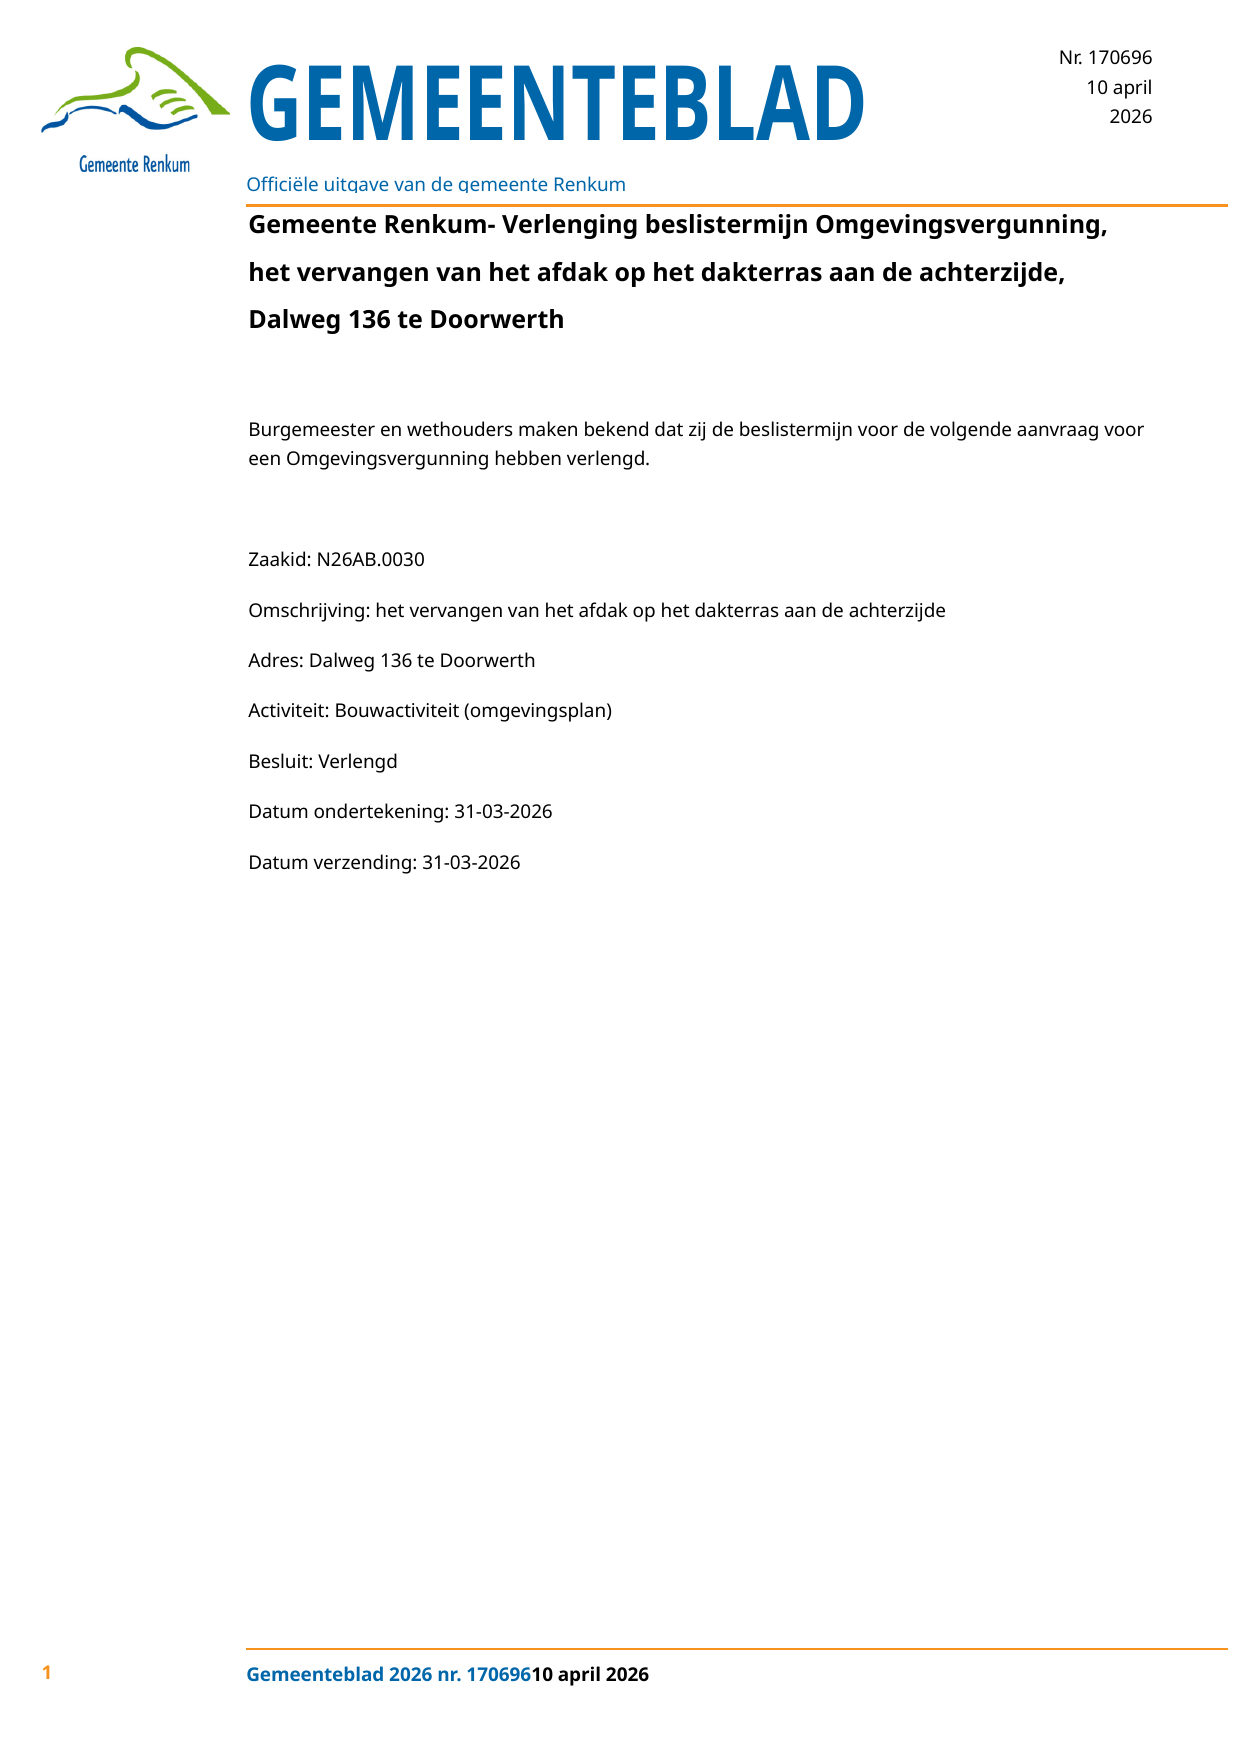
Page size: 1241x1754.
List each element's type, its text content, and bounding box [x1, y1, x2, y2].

text Datum ondertekening: 31-03-2026 [248, 798, 1152, 824]
picture [41, 47, 231, 172]
text Burgemeester en wethouders maken bekend dat zij de beslistermijn voor de volgende aanvraag voor een Omgevingsvergunning hebben verlengd. [248, 416, 1152, 471]
text Zaakid: N26AB.0030 [248, 546, 1152, 572]
text Activiteit: Bouwactiviteit (omgevingsplan) [248, 698, 1152, 723]
text Besluit: Verlengd [248, 748, 1152, 774]
text Gemeente Renkum- Verlenging beslistermijn Omgevingsvergunning, het vervangen van het afdak op het dakterras aan de achterzijde, Dalweg 136 te Doorwerth [248, 207, 1152, 336]
text Adres: Dalweg 136 te Doorwerth [248, 647, 1152, 673]
text Omschrijving: het vervangen van het afdak op het dakterras aan de achterzijde [248, 597, 1152, 622]
text Datum verzending: 31-03-2026 [248, 849, 1152, 874]
